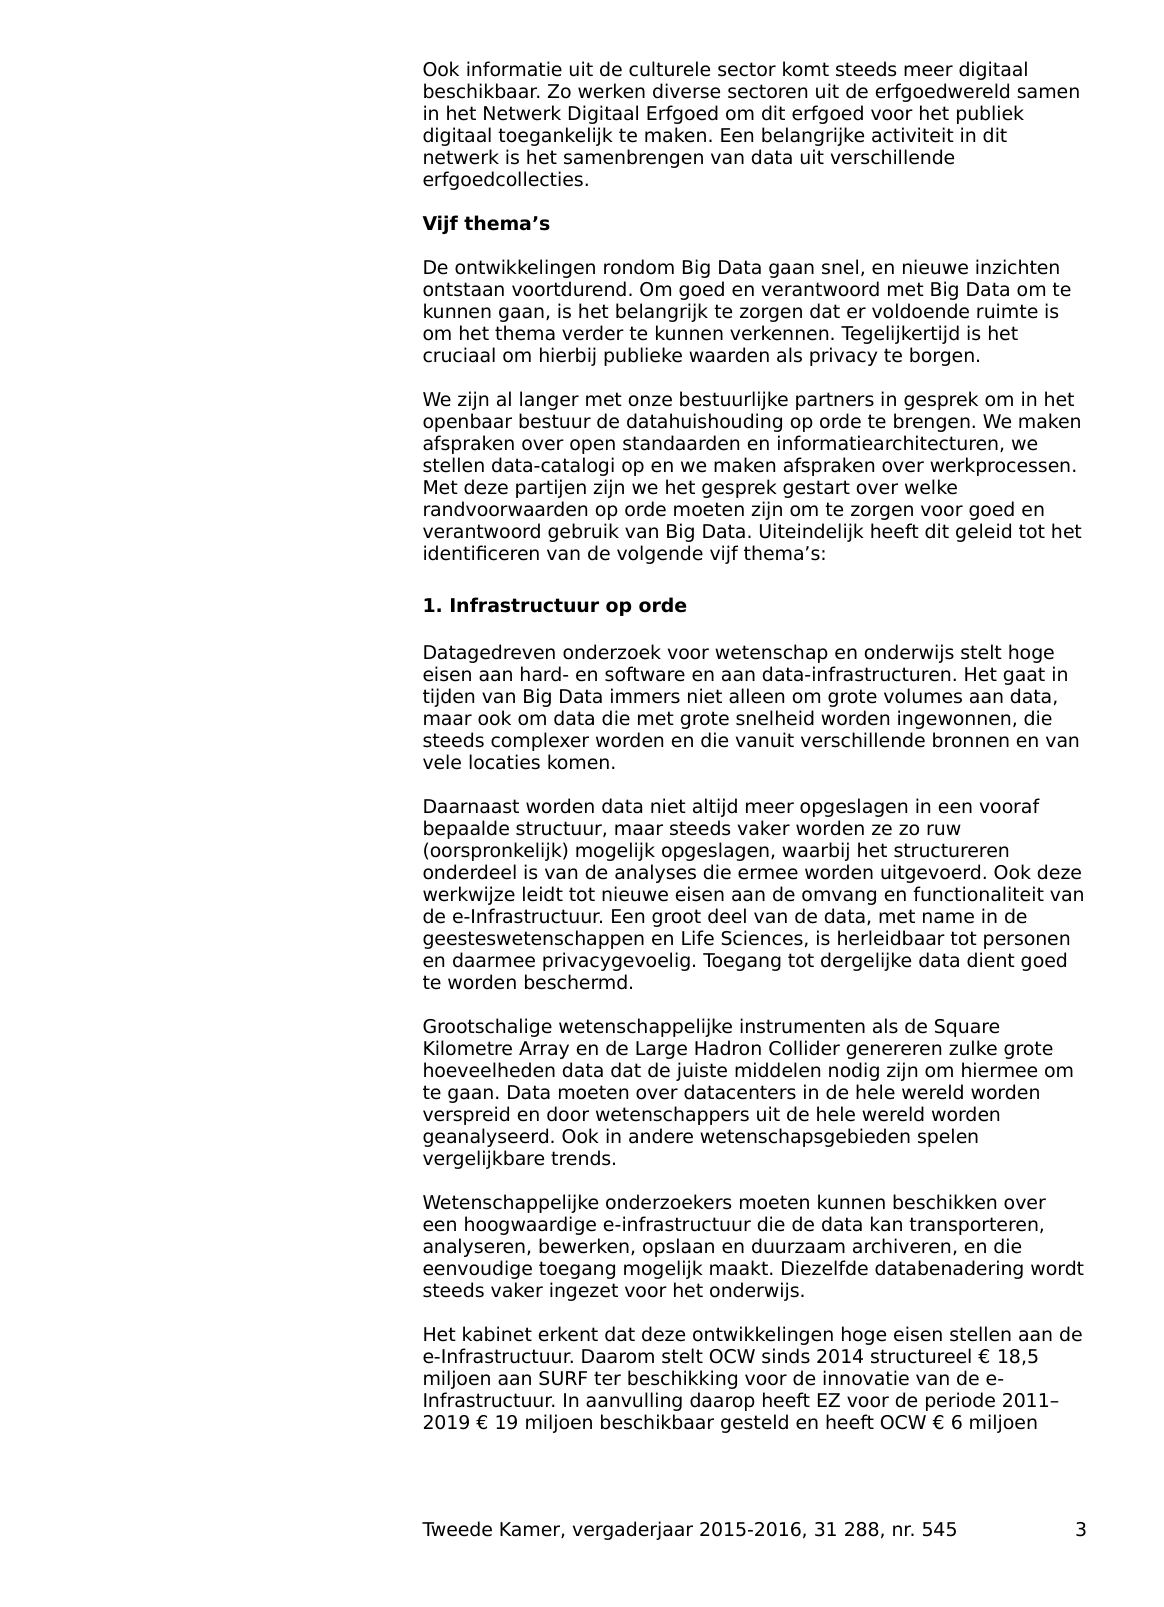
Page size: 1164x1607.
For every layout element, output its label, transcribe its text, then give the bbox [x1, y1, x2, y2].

text Datagedreven onderzoek voor wetenschap en onderwijs stelt hoge eisen aan hard- en software en aan data-infrastructuren. Het gaat in tijden van Big Data immers niet alleen om grote volumes aan data, maar ook om data die met grote snelheid worden ingewonnen, die steeds complexer worden en die vanuit verschillende bronnen en van vele locaties komen. [422, 642, 1087, 774]
text De ontwikkelingen rondom Big Data gaan snel, en nieuwe inzichten ontstaan voortdurend. Om goed en verantwoord met Big Data om te kunnen gaan, is het belangrijk te zorgen dat er voldoende ruimte is om het thema verder te kunnen verkennen. Tegelijkertijd is het cruciaal om hierbij publieke waarden als privacy te borgen. [422, 257, 1087, 367]
text Wetenschappelijke onderzoekers moeten kunnen beschikken over een hoogwaardige e-infrastructuur die de data kan transporteren, analyseren, bewerken, opslaan en duurzaam archiveren, en die eenvoudige toegang mogelijk maakt. Diezelfde databenadering wordt steeds vaker ingezet voor het onderwijs. [422, 1192, 1087, 1302]
subtitle Vijf thema’s [422, 213, 1087, 235]
subtitle 1. Infrastructuur op orde [422, 595, 1087, 617]
text Het kabinet erkent dat deze ontwikkelingen hoge eisen stellen aan de e-Infrastructuur. Daarom stelt OCW sinds 2014 structureel € 18,5 miljoen aan SURF ter beschikking voor de innovatie van de e-Infrastructuur. In aanvulling daarop heeft EZ voor de periode 2011–2019 € 19 miljoen beschikbaar gesteld en heeft OCW € 6 miljoen [422, 1324, 1087, 1434]
text Ook informatie uit de culturele sector komt steeds meer digitaal beschikbaar. Zo werken diverse sectoren uit de erfgoedwereld samen in het Netwerk Digitaal Erfgoed om dit erfgoed voor het publiek digitaal toegankelijk te maken. Een belangrijke activiteit in dit netwerk is het samenbrengen van data uit verschillende erfgoedcollecties. [422, 59, 1087, 191]
text Daarnaast worden data niet altijd meer opgeslagen in een vooraf bepaalde structuur, maar steeds vaker worden ze zo ruw (oorspronkelijk) mogelijk opgeslagen, waarbij het structureren onderdeel is van de analyses die ermee worden uitgevoerd. Ook deze werkwijze leidt tot nieuwe eisen aan de omvang en functionaliteit van de e-Infrastructuur. Een groot deel van de data, met name in de geesteswetenschappen en Life Sciences, is herleidbaar tot personen en daarmee privacygevoelig. Toegang tot dergelijke data dient goed te worden beschermd. [422, 796, 1087, 994]
text Grootschalige wetenschappelijke instrumenten als de Square Kilometre Array en de Large Hadron Collider genereren zulke grote hoeveelheden data dat de juiste middelen nodig zijn om hiermee om te gaan. Data moeten over datacenters in de hele wereld worden verspreid en door wetenschappers uit de hele wereld worden geanalyseerd. Ook in andere wetenschapsgebieden spelen vergelijkbare trends. [422, 1016, 1087, 1170]
text We zijn al langer met onze bestuurlijke partners in gesprek om in het openbaar bestuur de datahuishouding op orde te brengen. We maken afspraken over open standaarden en informatiearchitecturen, we stellen data-catalogi op en we maken afspraken over werkprocessen. Met deze partijen zijn we het gesprek gestart over welke randvoorwaarden op orde moeten zijn om te zorgen voor goed en verantwoord gebruik van Big Data. Uiteindelijk heeft dit geleid tot het identificeren van de volgende vijf thema’s: [422, 389, 1087, 565]
